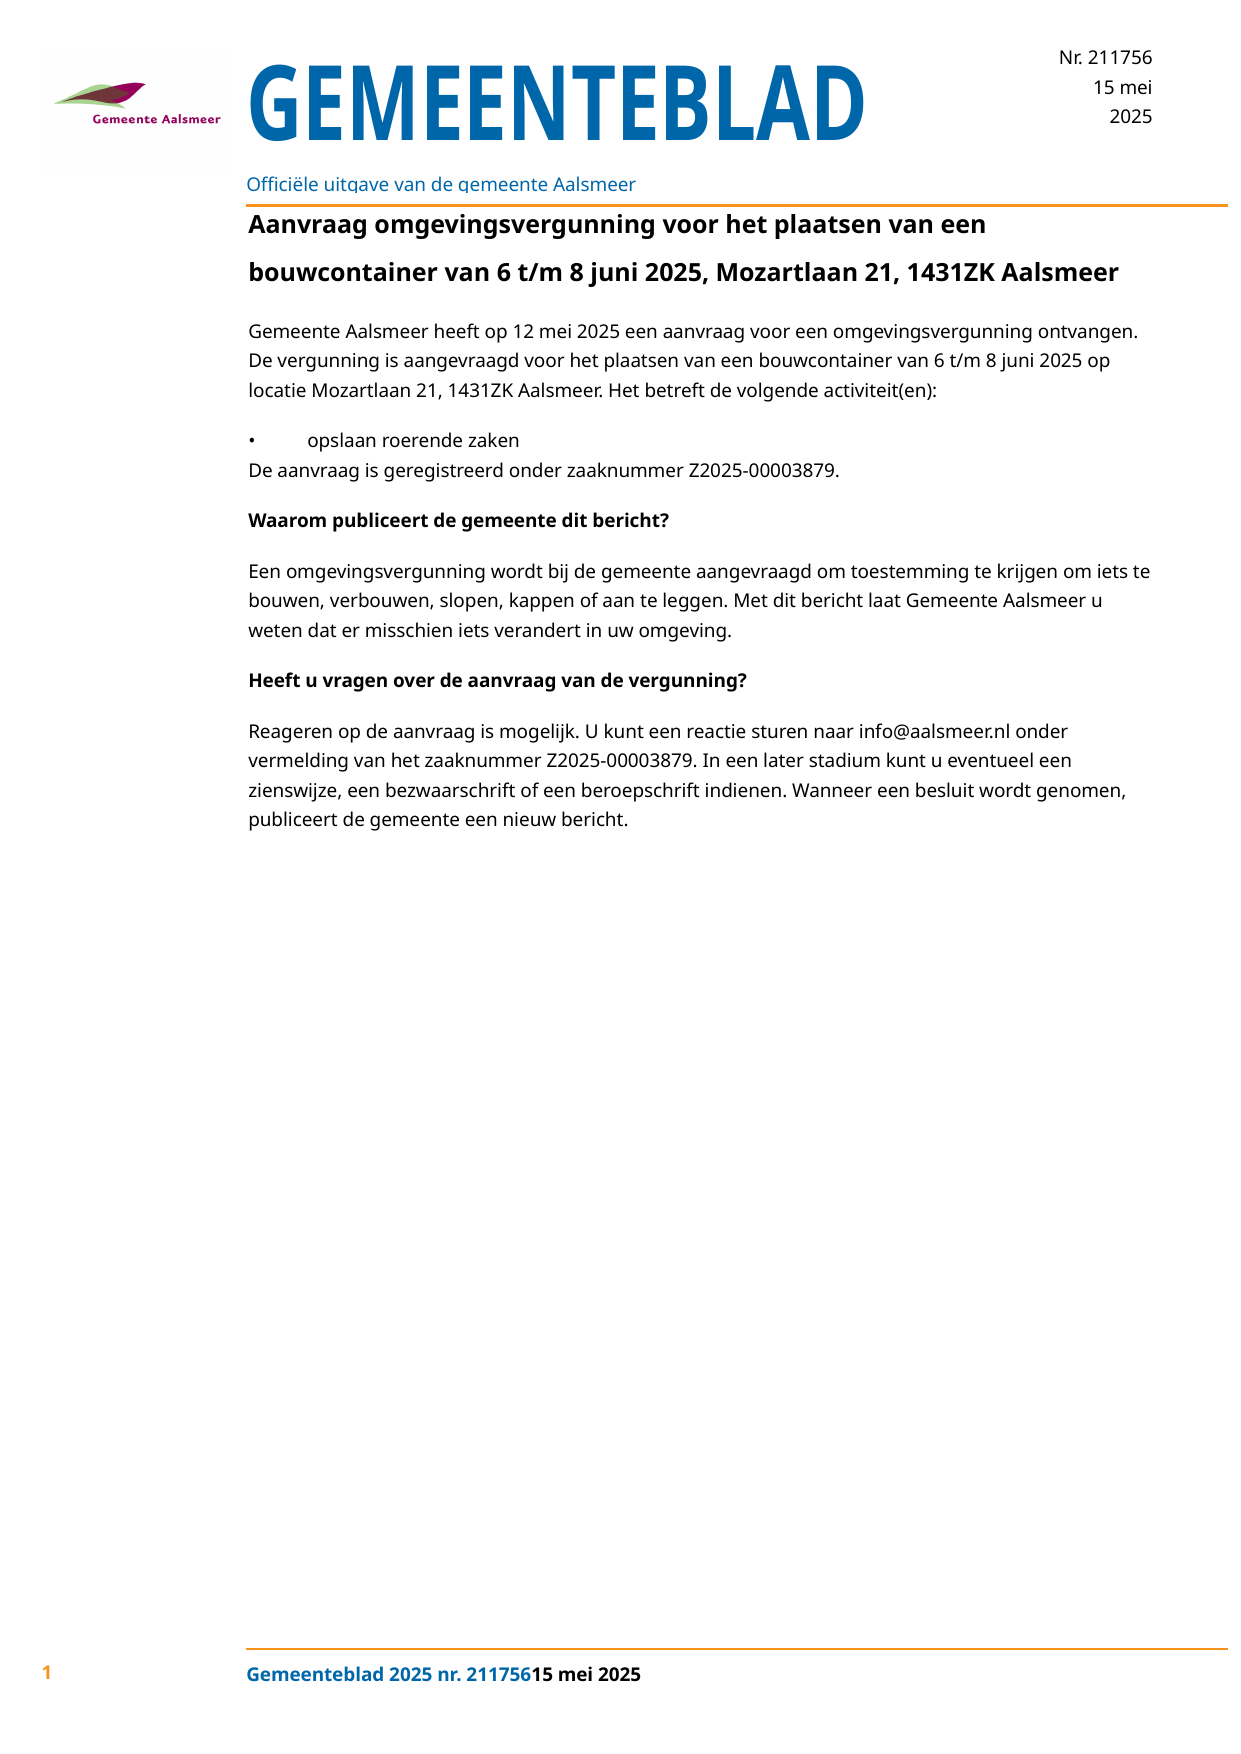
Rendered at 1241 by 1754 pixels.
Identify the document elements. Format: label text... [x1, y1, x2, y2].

text De aanvraag is geregistreerd onder zaaknummer Z2025-00003879. [248, 457, 1152, 483]
text Heeft u vragen over de aanvraag van de vergunning? [248, 667, 1152, 693]
text Een omgevingsvergunning wordt bij de gemeente aangevraagd om toestemming te krijgen om iets te bouwen, verbouwen, slopen, kappen of aan te leggen. Met dit bericht laat Gemeente Aalsmeer u weten dat er misschien iets verandert in uw omgeving. [248, 558, 1152, 643]
text Waarom publiceert de gemeente dit bericht? [248, 507, 1152, 533]
text Aanvraag omgevingsvergunning voor het plaatsen van een bouwcontainer van 6 t/m 8 juni 2025, Mozartlaan 21, 1431ZK Aalsmeer [248, 207, 1152, 288]
text Reageren op de aanvraag is mogelijk. U kunt een reactie sturen naar info@aalsmeer.nl onder vermelding van het zaaknummer Z2025-00003879. In een later stadium kunt u eventueel een zienswijze, een bezwaarschrift of een beroepschrift indienen. Wanneer een besluit wordt genomen, publiceert de gemeente een nieuw bericht. [248, 718, 1152, 832]
list opslaan roerende zaken [248, 427, 1152, 453]
picture [41, 47, 231, 172]
text Gemeente Aalsmeer heeft op 12 mei 2025 een aanvraag voor een omgevingsvergunning ontvangen. De vergunning is aangevraagd voor het plaatsen van een bouwcontainer van 6 t/m 8 juni 2025 op locatie Mozartlaan 21, 1431ZK Aalsmeer. Het betreft de volgende activiteit(en): [248, 318, 1152, 403]
